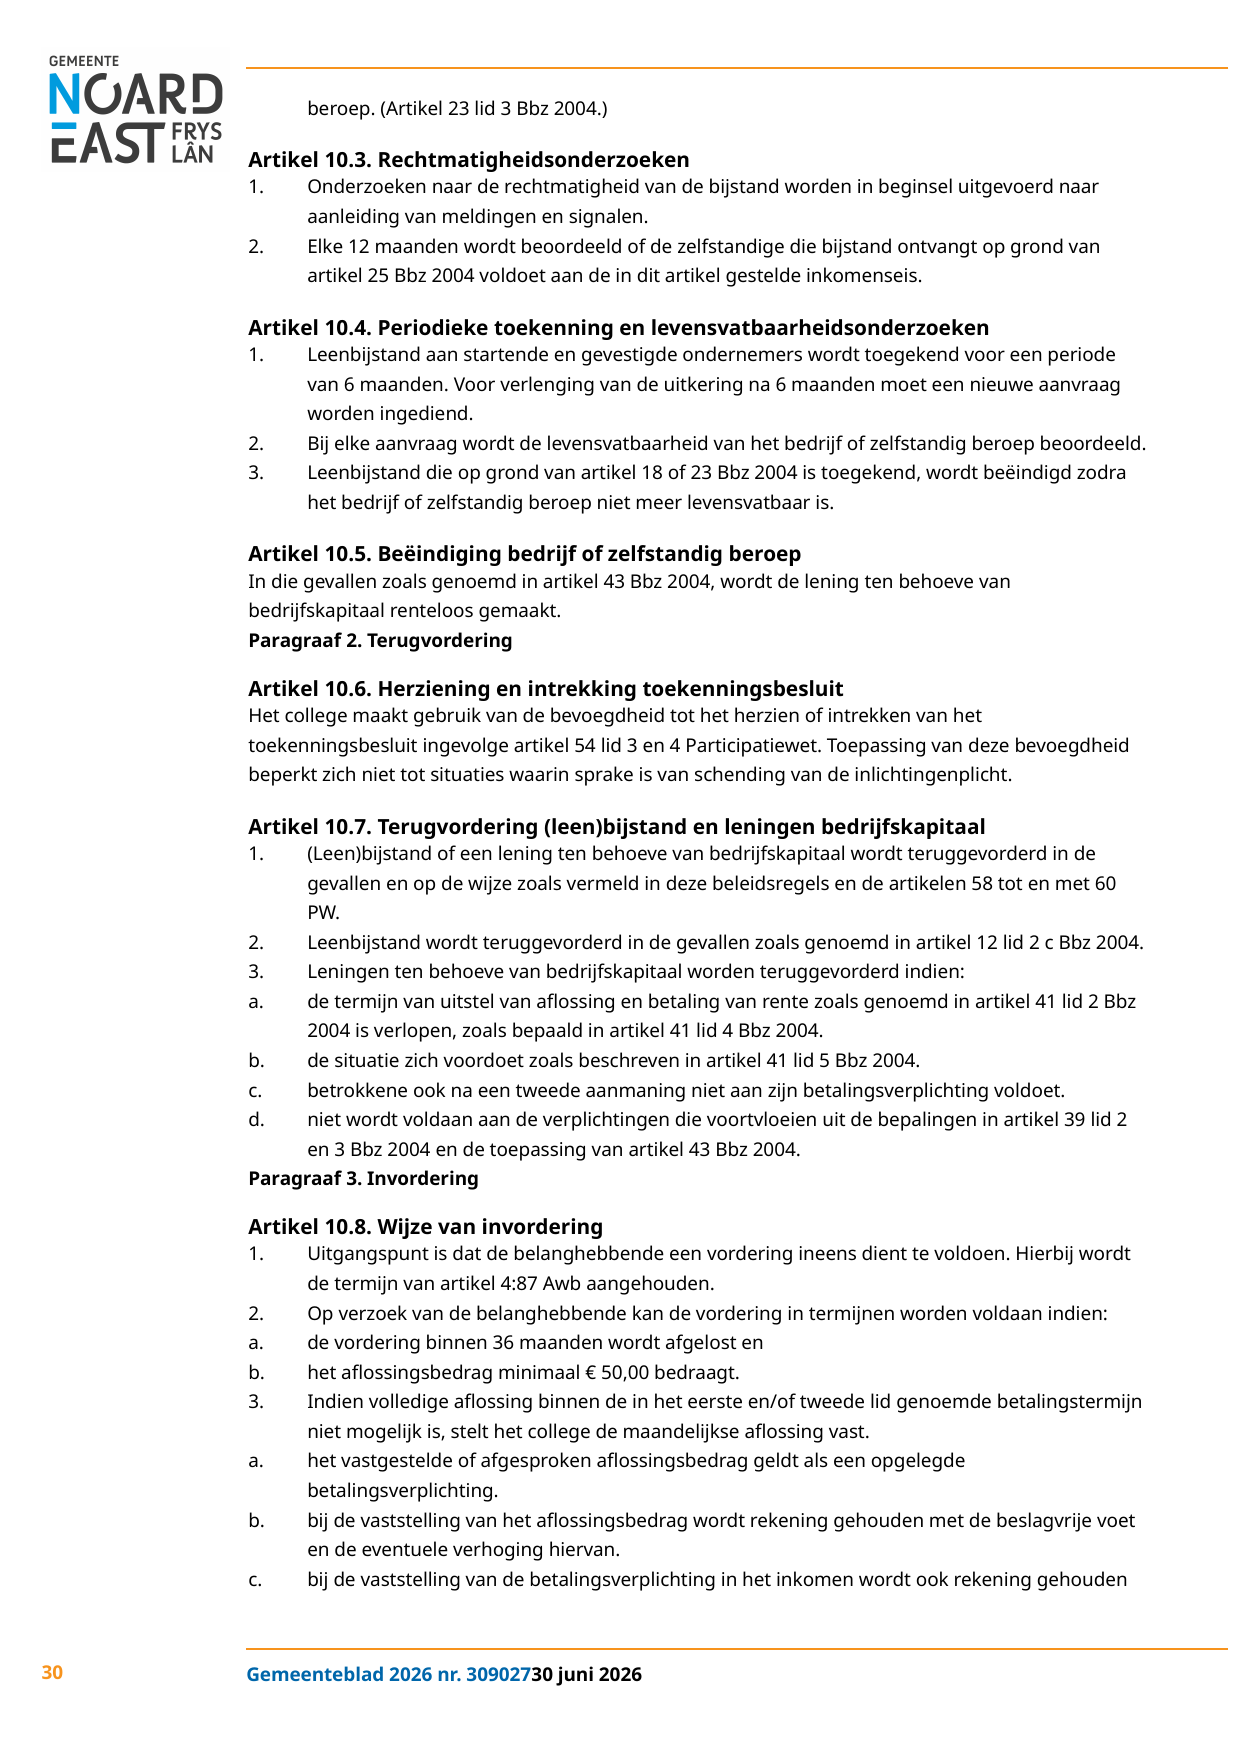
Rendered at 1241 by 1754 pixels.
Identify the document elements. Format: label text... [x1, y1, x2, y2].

list niet wordt voldaan aan de verplichtingen die voortvloeien uit de bepalingen in artikel 39 lid 2 en 3 Bbz 2004 en de toepassing van artikel 43 Bbz 2004. [248, 1106, 1152, 1162]
list Leenbijstand wordt teruggevorderd in de gevallen zoals genoemd in artikel 12 lid 2 c Bbz 2004. [248, 929, 1152, 955]
list de situatie zich voordoet zoals beschreven in artikel 41 lid 5 Bbz 2004. [248, 1047, 1152, 1073]
list Bij elke aanvraag wordt de levensvatbaarheid van het bedrijf of zelfstandig beroep beoordeeld. [248, 430, 1152, 456]
text Artikel 10.4. Periodieke toekenning en levensvatbaarheidsonderzoeken [248, 313, 1152, 341]
list Leningen ten behoeve van bedrijfskapitaal worden teruggevorderd indien: [248, 958, 1152, 984]
text Het college maakt gebruik van de bevoegdheid tot het herzien of intrekken van het toekenningsbesluit ingevolge artikel 54 lid 3 en 4 Participatiewet. Toepassing van deze bevoegdheid beperkt zich niet tot situaties waarin sprake is van schending van de inlichtingenplicht. [248, 702, 1152, 787]
text Artikel 10.8. Wijze van invordering [248, 1212, 1152, 1241]
list (Leen)bijstand of een lening ten behoeve van bedrijfskapitaal wordt teruggevorderd in de gevallen en op de wijze zoals vermeld in deze beleidsregels en de artikelen 58 tot en met 60 PW. [248, 840, 1152, 925]
list bij de vaststelling van de betalingsverplichting in het inkomen wordt ook rekening gehouden [248, 1566, 1152, 1592]
text Paragraaf 3. Invordering [248, 1166, 1152, 1191]
text Artikel 10.6. Herziening en intrekking toekenningsbesluit [248, 674, 1152, 702]
text In die gevallen zoals genoemd in artikel 43 Bbz 2004, wordt de lening ten behoeve van bedrijfskapitaal renteloos gemaakt. [248, 568, 1152, 623]
list beroep. (Artikel 23 lid 3 Bbz 2004.) [248, 95, 1152, 121]
text Artikel 10.5. Beëindiging bedrijf of zelfstandig beroep [248, 539, 1152, 568]
list het aflossingsbedrag minimaal € 50,00 bedraagt. [248, 1359, 1152, 1385]
list betrokkene ook na een tweede aanmaning niet aan zijn betalingsverplichting voldoet. [248, 1077, 1152, 1103]
list Elke 12 maanden wordt beoordeeld of de zelfstandige die bijstand ontvangt op grond van artikel 25 Bbz 2004 voldoet aan de in dit artikel gestelde inkomenseis. [248, 233, 1152, 288]
text Paragraaf 2. Terugvordering [248, 627, 1152, 653]
list Indien volledige aflossing binnen de in het eerste en/of tweede lid genoemde betalingstermijn niet mogelijk is, stelt het college de maandelijkse aflossing vast. [248, 1388, 1152, 1444]
list Onderzoeken naar de rechtmatigheid van de bijstand worden in beginsel uitgevoerd naar aanleiding van meldingen en signalen. [248, 174, 1152, 229]
list Op verzoek van de belanghebbende kan de vordering in termijnen worden voldaan indien: [248, 1300, 1152, 1326]
list Leenbijstand die op grond van artikel 18 of 23 Bbz 2004 is toegekend, wordt beëindigd zodra het bedrijf of zelfstandig beroep niet meer levensvatbaar is. [248, 459, 1152, 515]
list Uitgangspunt is dat de belanghebbende een vordering ineens dient te voldoen. Hierbij wordt de termijn van artikel 4:87 Awb aangehouden. [248, 1241, 1152, 1296]
list het vastgestelde of afgesproken aflossingsbedrag geldt als een opgelegde betalingsverplichting. [248, 1448, 1152, 1503]
list de vordering binnen 36 maanden wordt afgelost en [248, 1329, 1152, 1355]
list de termijn van uitstel van aflossing en betaling van rente zoals genoemd in artikel 41 lid 2 Bbz 2004 is verlopen, zoals bepaald in artikel 41 lid 4 Bbz 2004. [248, 988, 1152, 1043]
list bij de vaststelling van het aflossingsbedrag wordt rekening gehouden met de beslagvrije voet en de eventuele verhoging hiervan. [248, 1507, 1152, 1562]
picture [41, 47, 231, 172]
text Artikel 10.7. Terugvordering (leen)bijstand en leningen bedrijfskapitaal [248, 812, 1152, 840]
list Leenbijstand aan startende en gevestigde ondernemers wordt toegekend voor een periode van 6 maanden. Voor verlenging van de uitkering na 6 maanden moet een nieuwe aanvraag worden ingediend. [248, 341, 1152, 426]
text Artikel 10.3. Rechtmatigheidsonderzoeken [248, 145, 1152, 174]
